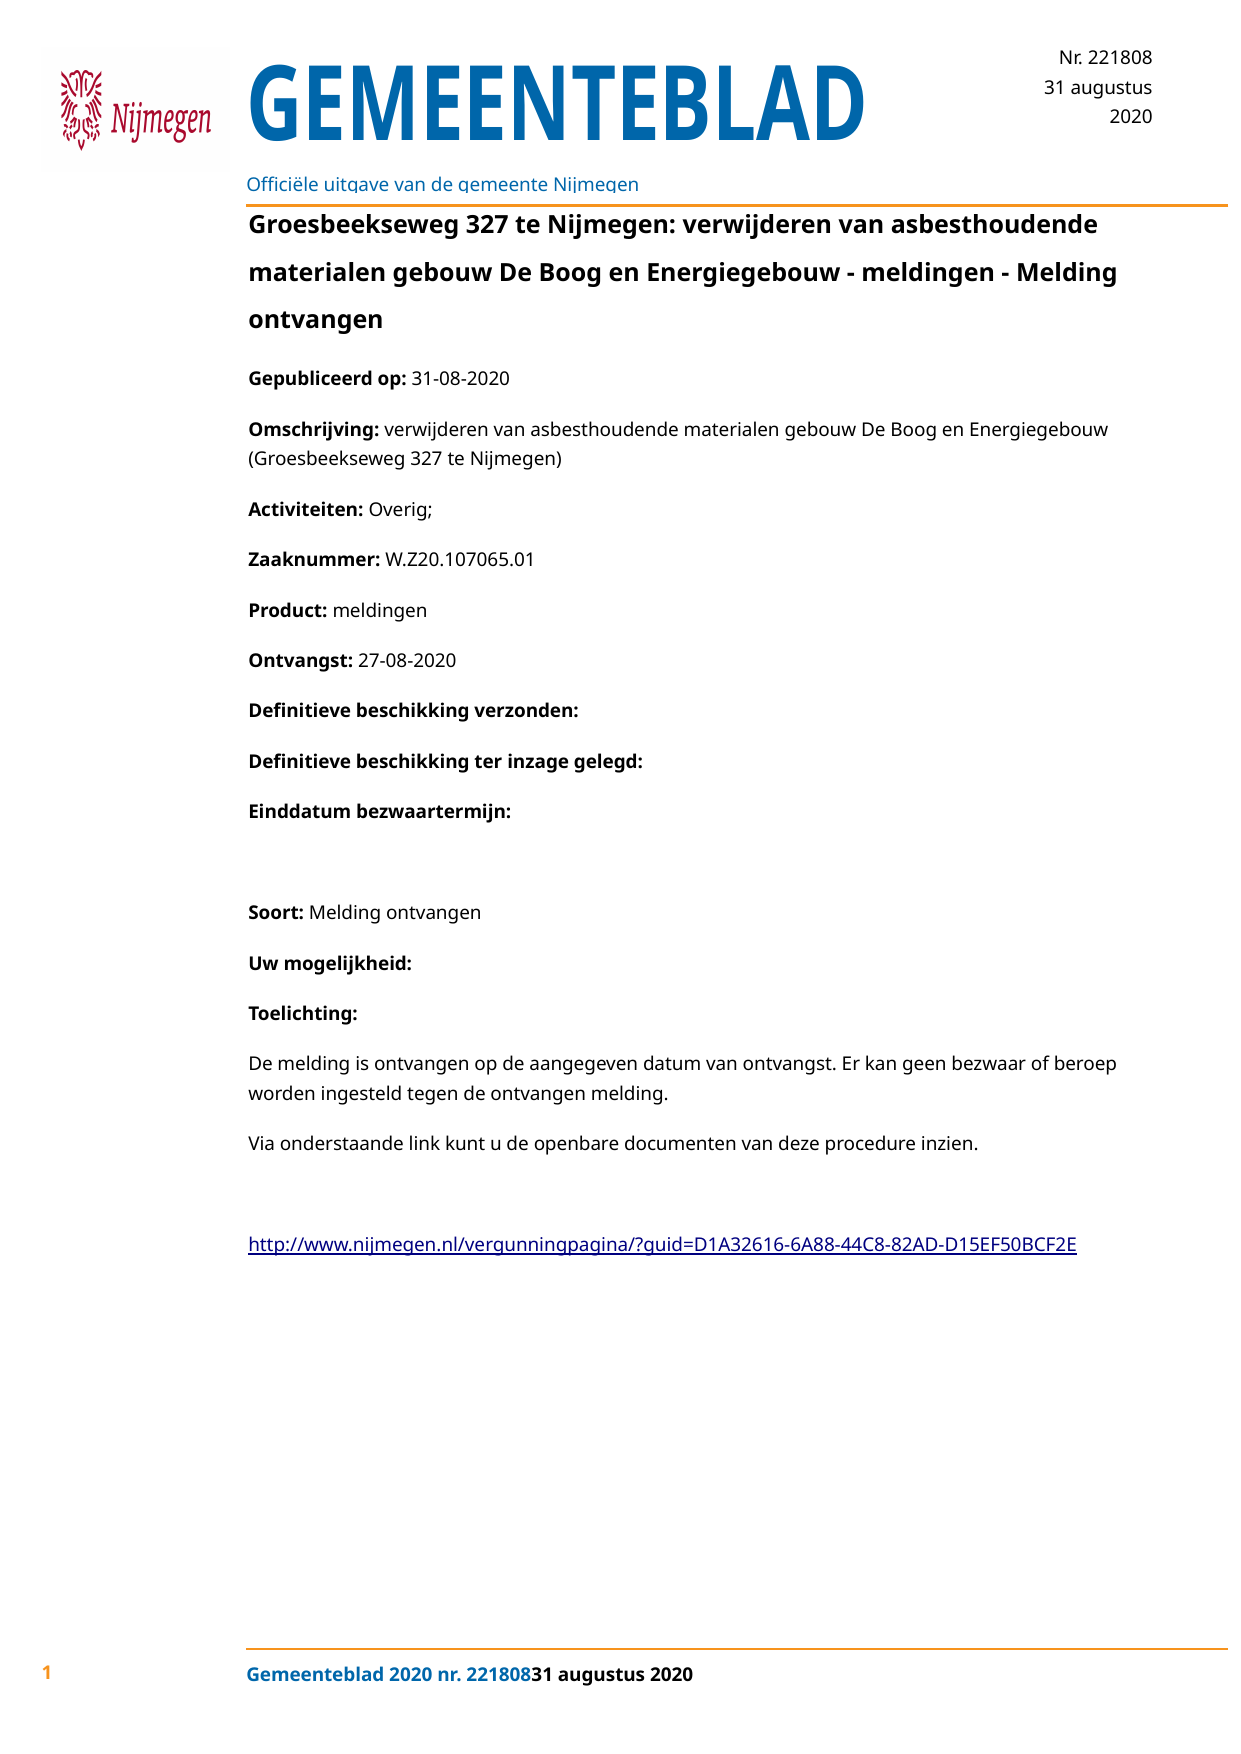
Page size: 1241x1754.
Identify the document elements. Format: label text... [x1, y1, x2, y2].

text Einddatum bezwaartermijn: [248, 798, 1152, 824]
text Activiteiten: Overig; [248, 496, 1152, 522]
text Ontvangst: 27-08-2020 [248, 647, 1152, 673]
text Soort: Melding ontvangen [248, 899, 1152, 925]
text De melding is ontvangen op de aangegeven datum van ontvangst. Er kan geen bezwaar of beroep worden ingesteld tegen de ontvangen melding. [248, 1051, 1152, 1106]
picture [41, 47, 231, 172]
text Gepubliceerd op: 31-08-2020 [248, 366, 1152, 391]
text Product: meldingen [248, 597, 1152, 622]
text Zaaknummer: W.Z20.107065.01 [248, 546, 1152, 572]
text Groesbeekseweg 327 te Nijmegen: verwijderen van asbesthoudende materialen gebouw De Boog en Energiegebouw - meldingen - Melding ontvangen [248, 207, 1152, 336]
text Toelichting: [248, 1000, 1152, 1026]
text Via onderstaande link kunt u de openbare documenten van deze procedure inzien. [248, 1131, 1152, 1156]
text Definitieve beschikking verzonden: [248, 698, 1152, 723]
text Omschrijving: verwijderen van asbesthoudende materialen gebouw De Boog en Energiegebouw (Groesbeekseweg 327 te Nijmegen) [248, 416, 1152, 471]
text http://www.nijmegen.nl/vergunningpagina/?guid=D1A32616-6A88-44C8-82AD-D15EF50BCF2E [248, 1231, 1152, 1257]
text Definitieve beschikking ter inzage gelegd: [248, 748, 1152, 774]
text Uw mogelijkheid: [248, 950, 1152, 975]
